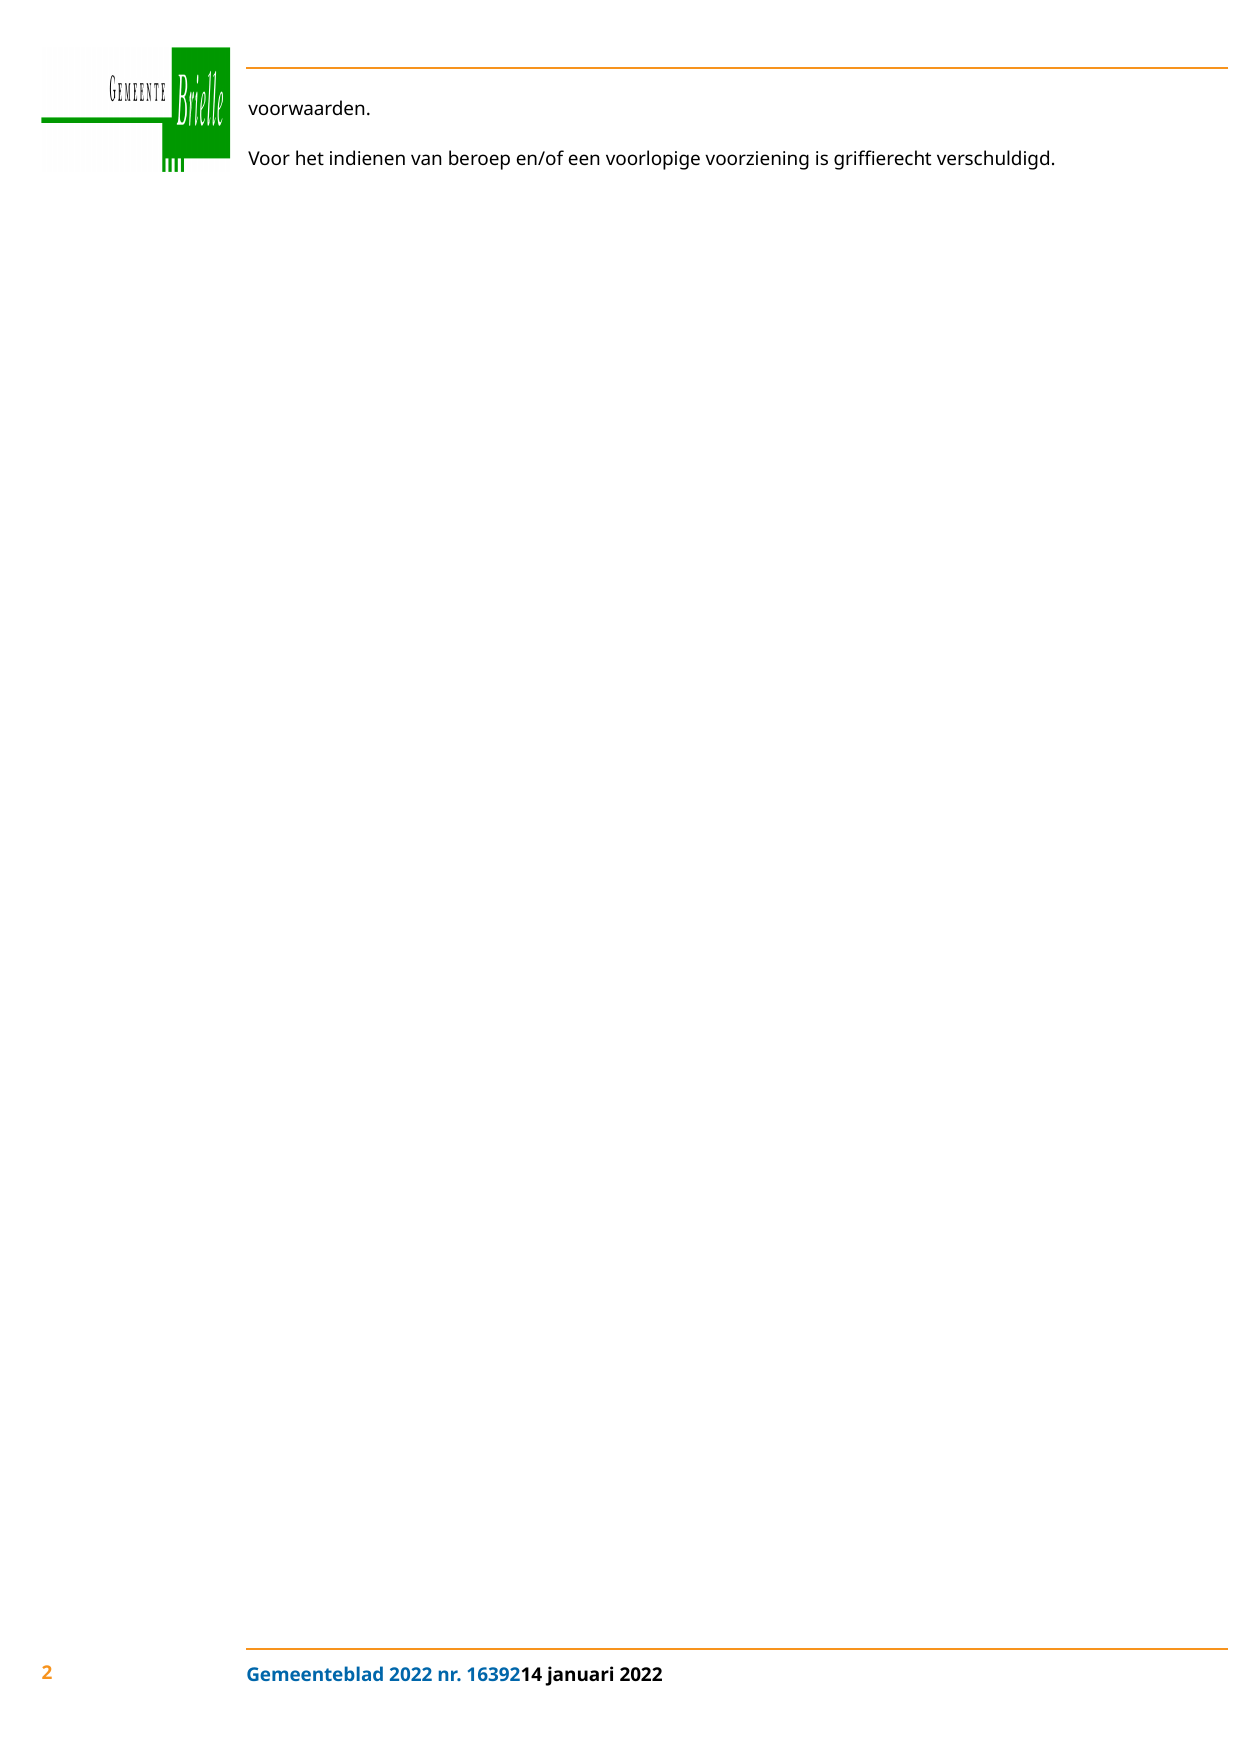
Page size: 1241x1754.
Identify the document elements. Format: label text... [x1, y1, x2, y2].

text Voor het indienen van beroep en/of een voorlopige voorziening is griffierecht verschuldigd. [248, 145, 1152, 171]
picture [41, 47, 231, 172]
text voorwaarden. [248, 95, 1152, 121]
